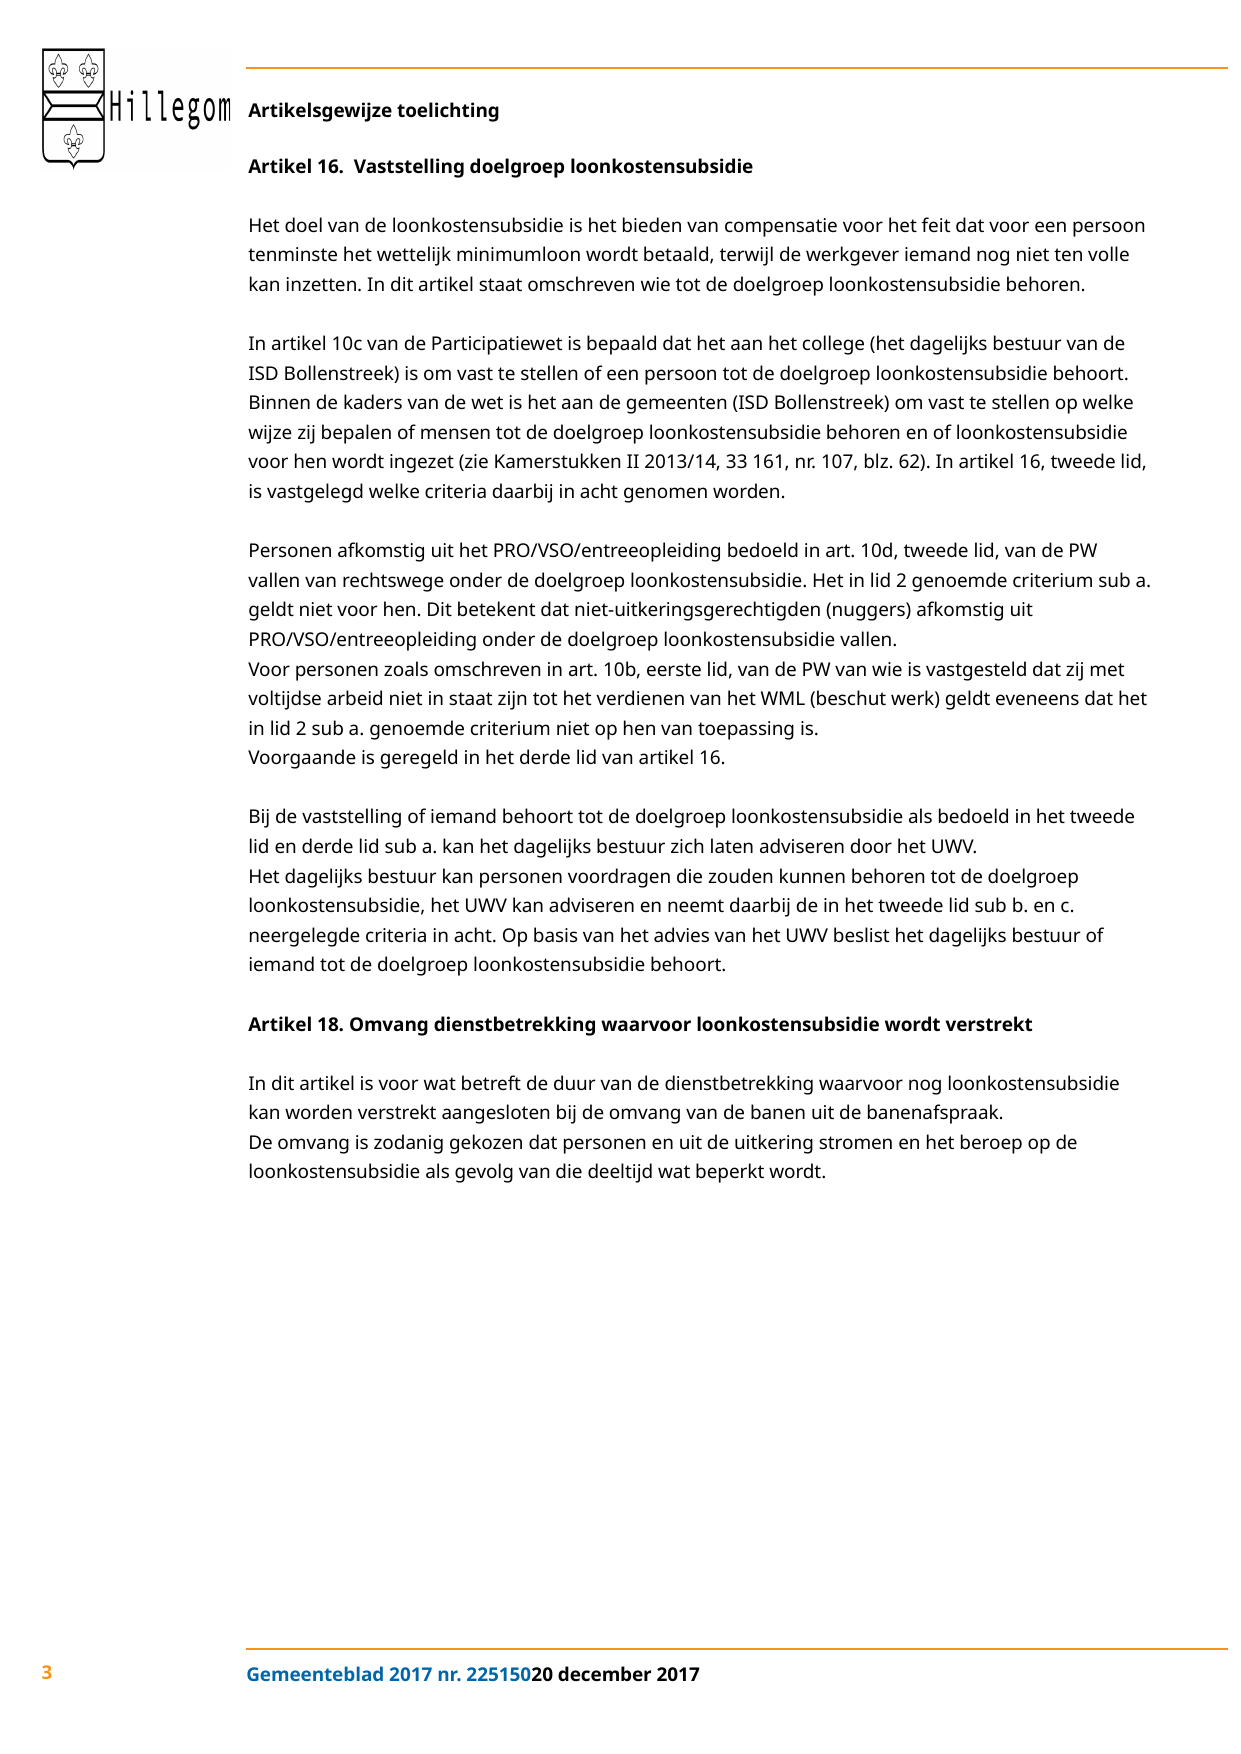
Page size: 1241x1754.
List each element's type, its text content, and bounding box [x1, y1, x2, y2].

text Personen afkomstig uit het PRO/VSO/entreeopleiding bedoeld in art. 10d, tweede lid, van de PW vallen van rechtswege onder de doelgroep loonkostensubsidie. Het in lid 2 genoemde criterium sub a. geldt niet voor hen. Dit betekent dat niet-uitkeringsgerechtigden (nuggers) afkomstig uit PRO/VSO/entreeopleiding onder de doelgroep loonkostensubsidie vallen. [248, 537, 1152, 652]
text In artikel 10c van de Participatiewet is bepaald dat het aan het college (het dagelijks bestuur van de ISD Bollenstreek) is om vast te stellen of een persoon tot de doelgroep loonkostensubsidie behoort. Binnen de kaders van de wet is het aan de gemeenten (ISD Bollenstreek) om vast te stellen op welke wijze zij bepalen of mensen tot de doelgroep loonkostensubsidie behoren en of loonkostensubsidie voor hen wordt ingezet (zie Kamerstukken II 2013/14, 33 161, nr. 107, blz. 62). In artikel 16, tweede lid, is vastgelegd welke criteria daarbij in acht genomen worden. [248, 330, 1152, 504]
text De omvang is zodanig gekozen dat personen en uit de uitkering stromen en het beroep op de loonkostensubsidie als gevolg van die deeltijd wat beperkt wordt. [248, 1129, 1152, 1184]
picture [41, 47, 231, 172]
text Het dagelijks bestuur kan personen voordragen die zouden kunnen behoren tot de doelgroep loonkostensubsidie, het UWV kan adviseren en neemt daarbij de in het tweede lid sub b. en c. neergelegde criteria in acht. Op basis van het advies van het UWV beslist het dagelijks bestuur of iemand tot de doelgroep loonkostensubsidie behoort. [248, 863, 1152, 977]
text Voor personen zoals omschreven in art. 10b, eerste lid, van de PW van wie is vastgesteld dat zij met voltijdse arbeid niet in staat zijn tot het verdienen van het WML (beschut werk) geldt eveneens dat het in lid 2 sub a. genoemde criterium niet op hen van toepassing is. [248, 656, 1152, 741]
text Artikel 16. Vaststelling doelgroep loonkostensubsidie [248, 153, 1152, 179]
text Bij de vaststelling of iemand behoort tot de doelgroep loonkostensubsidie als bedoeld in het tweede lid en derde lid sub a. kan het dagelijks bestuur zich laten adviseren door het UWV. [248, 804, 1152, 859]
text Het doel van de loonkostensubsidie is het bieden van compensatie voor het feit dat voor een persoon tenminste het wettelijk minimumloon wordt betaald, terwijl de werkgever iemand nog niet ten volle kan inzetten. In dit artikel staat omschreven wie tot de doelgroep loonkostensubsidie behoren. [248, 212, 1152, 297]
text Voorgaande is geregeld in het derde lid van artikel 16. [248, 744, 1152, 770]
text Artikelsgewijze toelichting [248, 95, 1152, 123]
text In dit artikel is voor wat betreft de duur van de dienstbetrekking waarvoor nog loonkostensubsidie kan worden verstrekt aangesloten bij de omvang van de banen uit de banenafspraak. [248, 1070, 1152, 1125]
text Artikel 18. Omvang dienstbetrekking waarvoor loonkostensubsidie wordt verstrekt [248, 1011, 1152, 1037]
